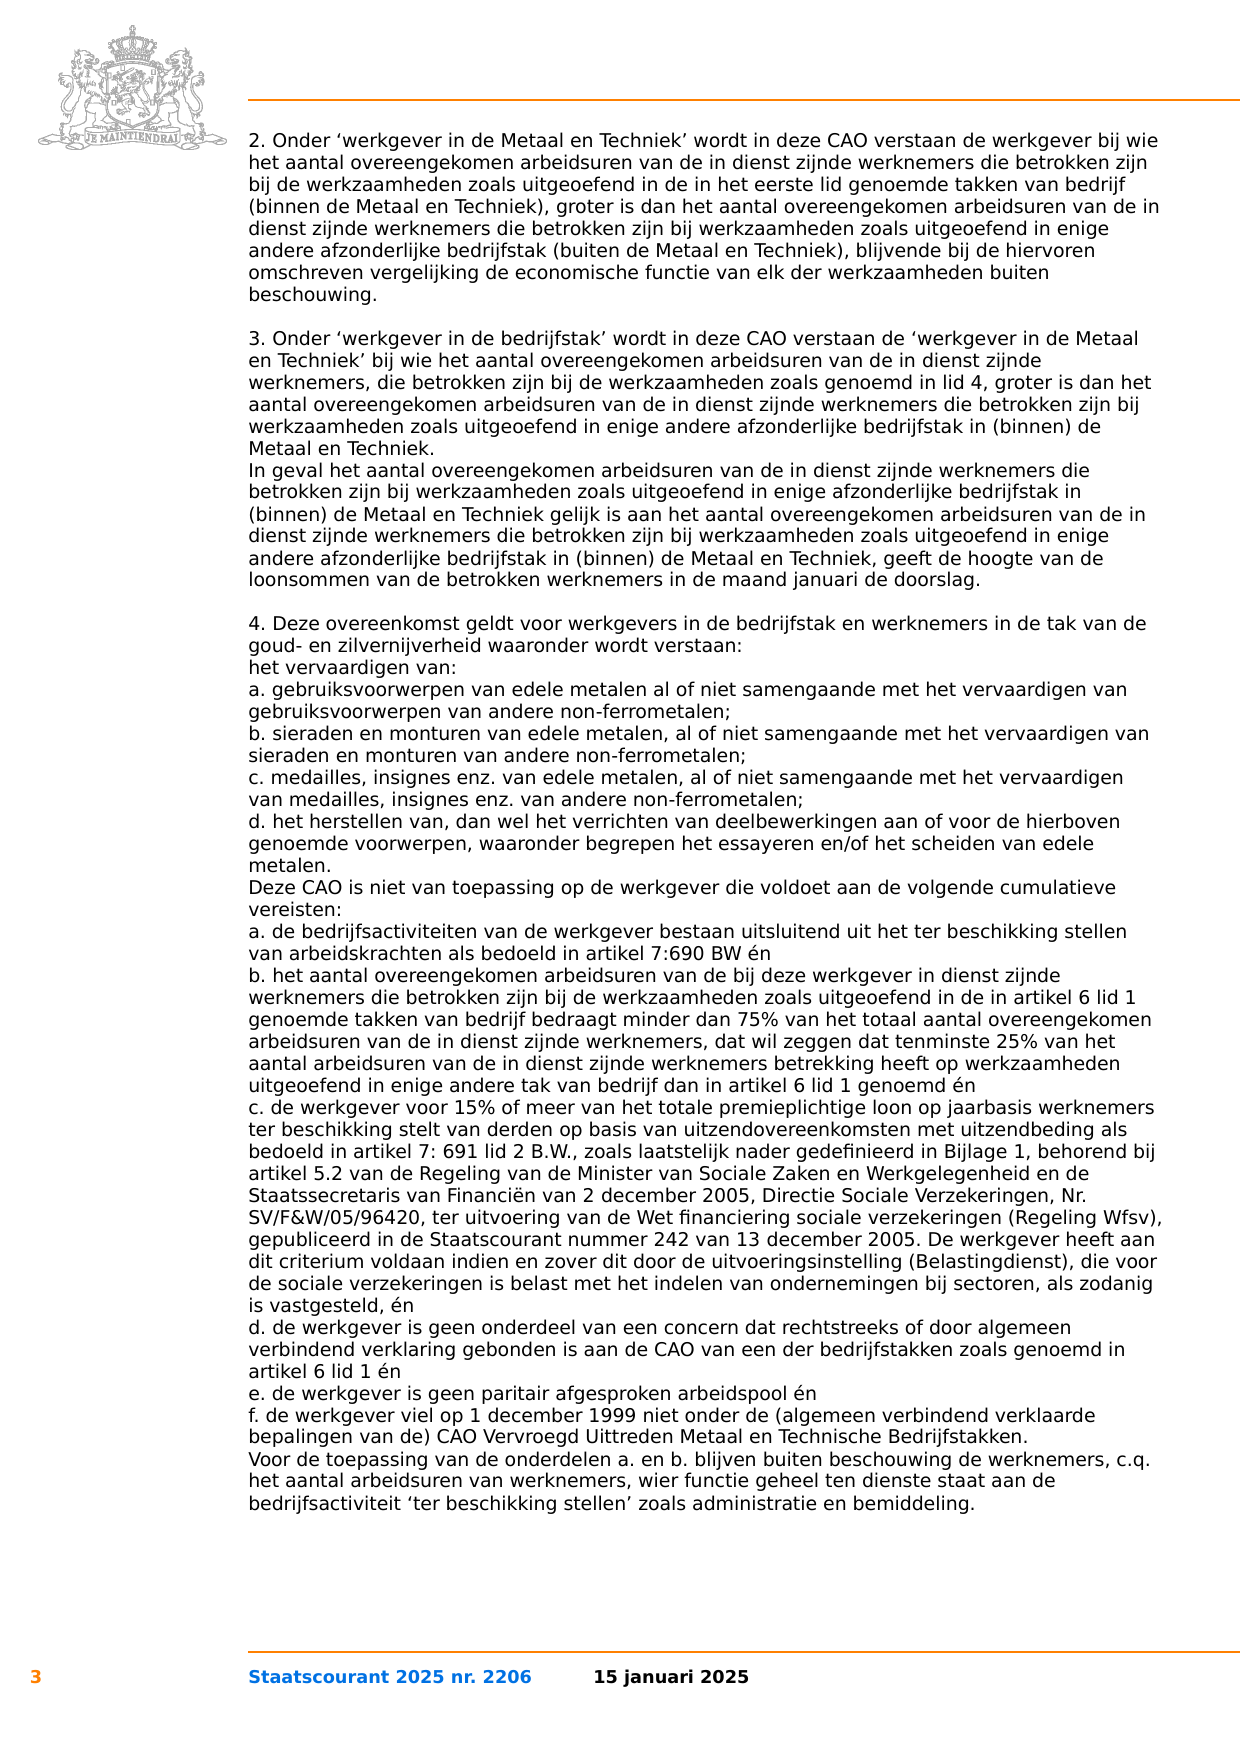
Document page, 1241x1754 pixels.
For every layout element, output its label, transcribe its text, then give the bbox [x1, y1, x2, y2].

text Deze CAO is niet van toepassing op de werkgever die voldoet aan de volgende cumulatieve vereisten: [248, 877, 1163, 921]
text a. de bedrijfsactiviteiten van de werkgever bestaan uitsluitend uit het ter beschikking stellen van arbeidskrachten als bedoeld in artikel 7:690 BW én [248, 921, 1163, 965]
text d. de werkgever is geen onderdeel van een concern dat rechtstreeks of door algemeen verbindend verklaring gebonden is aan de CAO van een der bedrijfstakken zoals genoemd in artikel 6 lid 1 én [248, 1317, 1163, 1382]
text f. de werkgever viel op 1 december 1999 niet onder de (algemeen verbindend verklaarde bepalingen van de) CAO Vervroegd Uittreden Metaal en Technische Bedrijfstakken. [248, 1404, 1163, 1448]
text c. medailles, insignes enz. van edele metalen, al of niet samengaande met het vervaardigen van medailles, insignes enz. van andere non‑ferrometalen; [248, 767, 1163, 811]
text b. sieraden en monturen van edele metalen, al of niet samengaande met het vervaardigen van sieraden en monturen van andere non‑ferrometalen; [248, 723, 1163, 767]
picture [38, 25, 227, 150]
text 4. Deze overeenkomst geldt voor werkgevers in de bedrijfstak en werknemers in de tak van de goud‑ en zilvernijverheid waaronder wordt verstaan: [248, 613, 1163, 657]
text Voor de toepassing van de onderdelen a. en b. blijven buiten beschouwing de werknemers, c.q. het aantal arbeidsuren van werknemers, wier functie geheel ten dienste staat aan de bedrijfsactiviteit ‘ter beschikking stellen’ zoals administratie en bemiddeling. [248, 1448, 1163, 1514]
text e. de werkgever is geen paritair afgesproken arbeidspool én [248, 1382, 1163, 1404]
text a. gebruiksvoorwerpen van edele metalen al of niet samengaande met het vervaardigen van gebruiksvoorwerpen van andere non‑ferrometalen; [248, 679, 1163, 723]
text 3. Onder ‘werkgever in de bedrijfstak’ wordt in deze CAO verstaan de ‘werkgever in de Metaal en Techniek’ bij wie het aantal overeengekomen arbeidsuren van de in dienst zijnde werknemers, die betrokken zijn bij de werkzaamheden zoals genoemd in lid 4, groter is dan het aantal overeengekomen arbeidsuren van de in dienst zijnde werknemers die betrokken zijn bij werkzaamheden zoals uitgeoefend in enige andere afzonderlijke bedrijfstak in (binnen) de Metaal en Techniek. [248, 328, 1163, 459]
text 2. Onder ‘werkgever in de Metaal en Techniek’ wordt in deze CAO verstaan de werkgever bij wie het aantal overeengekomen arbeidsuren van de in dienst zijnde werknemers die betrokken zijn bij de werkzaamheden zoals uitgeoefend in de in het eerste lid genoemde takken van bedrijf (binnen de Metaal en Techniek), groter is dan het aantal overeengekomen arbeidsuren van de in dienst zijnde werknemers die betrokken zijn bij werkzaamheden zoals uitgeoefend in enige andere afzonderlijke bedrijfstak (buiten de Metaal en Techniek), blijvende bij de hiervoren omschreven vergelijking de economische functie van elk der werkzaamheden buiten beschouwing. [248, 130, 1163, 306]
text d. het herstellen van, dan wel het verrichten van deelbewerkingen aan of voor de hierboven genoemde voorwerpen, waaronder begrepen het essayeren en/of het scheiden van edele metalen. [248, 811, 1163, 877]
text het vervaardigen van: [248, 657, 1163, 679]
text In geval het aantal overeengekomen arbeidsuren van de in dienst zijnde werknemers die betrokken zijn bij werkzaamheden zoals uitgeoefend in enige afzonderlijke bedrijfstak in (binnen) de Metaal en Techniek gelijk is aan het aantal overeengekomen arbeidsuren van de in dienst zijnde werknemers die betrokken zijn bij werkzaamheden zoals uitgeoefend in enige andere afzonderlijke bedrijfstak in (binnen) de Metaal en Techniek, geeft de hoogte van de loonsommen van de betrokken werknemers in de maand januari de doorslag. [248, 459, 1163, 591]
text b. het aantal overeengekomen arbeidsuren van de bij deze werkgever in dienst zijnde werknemers die betrokken zijn bij de werkzaamheden zoals uitgeoefend in de in artikel 6 lid 1 genoemde takken van bedrijf bedraagt minder dan 75% van het totaal aantal overeengekomen arbeidsuren van de in dienst zijnde werknemers, dat wil zeggen dat tenminste 25% van het aantal arbeidsuren van de in dienst zijnde werknemers betrekking heeft op werkzaamheden uitgeoefend in enige andere tak van bedrijf dan in artikel 6 lid 1 genoemd én [248, 965, 1163, 1097]
text c. de werkgever voor 15% of meer van het totale premieplichtige loon op jaarbasis werknemers ter beschikking stelt van derden op basis van uitzendovereenkomsten met uitzendbeding als bedoeld in artikel 7: 691 lid 2 B.W., zoals laatstelijk nader gedefinieerd in Bijlage 1, behorend bij artikel 5.2 van de Regeling van de Minister van Sociale Zaken en Werkgelegenheid en de Staatssecretaris van Financiën van 2 december 2005, Directie Sociale Verzekeringen, Nr. SV/F&W/05/96420, ter uitvoering van de Wet financiering sociale verzekeringen (Regeling Wfsv), gepubliceerd in de Staatscourant nummer 242 van 13 december 2005. De werkgever heeft aan dit criterium voldaan indien en zover dit door de uitvoeringsinstelling (Belastingdienst), die voor de sociale verzekeringen is belast met het indelen van ondernemingen bij sectoren, als zodanig is vastgesteld, én [248, 1097, 1163, 1317]
